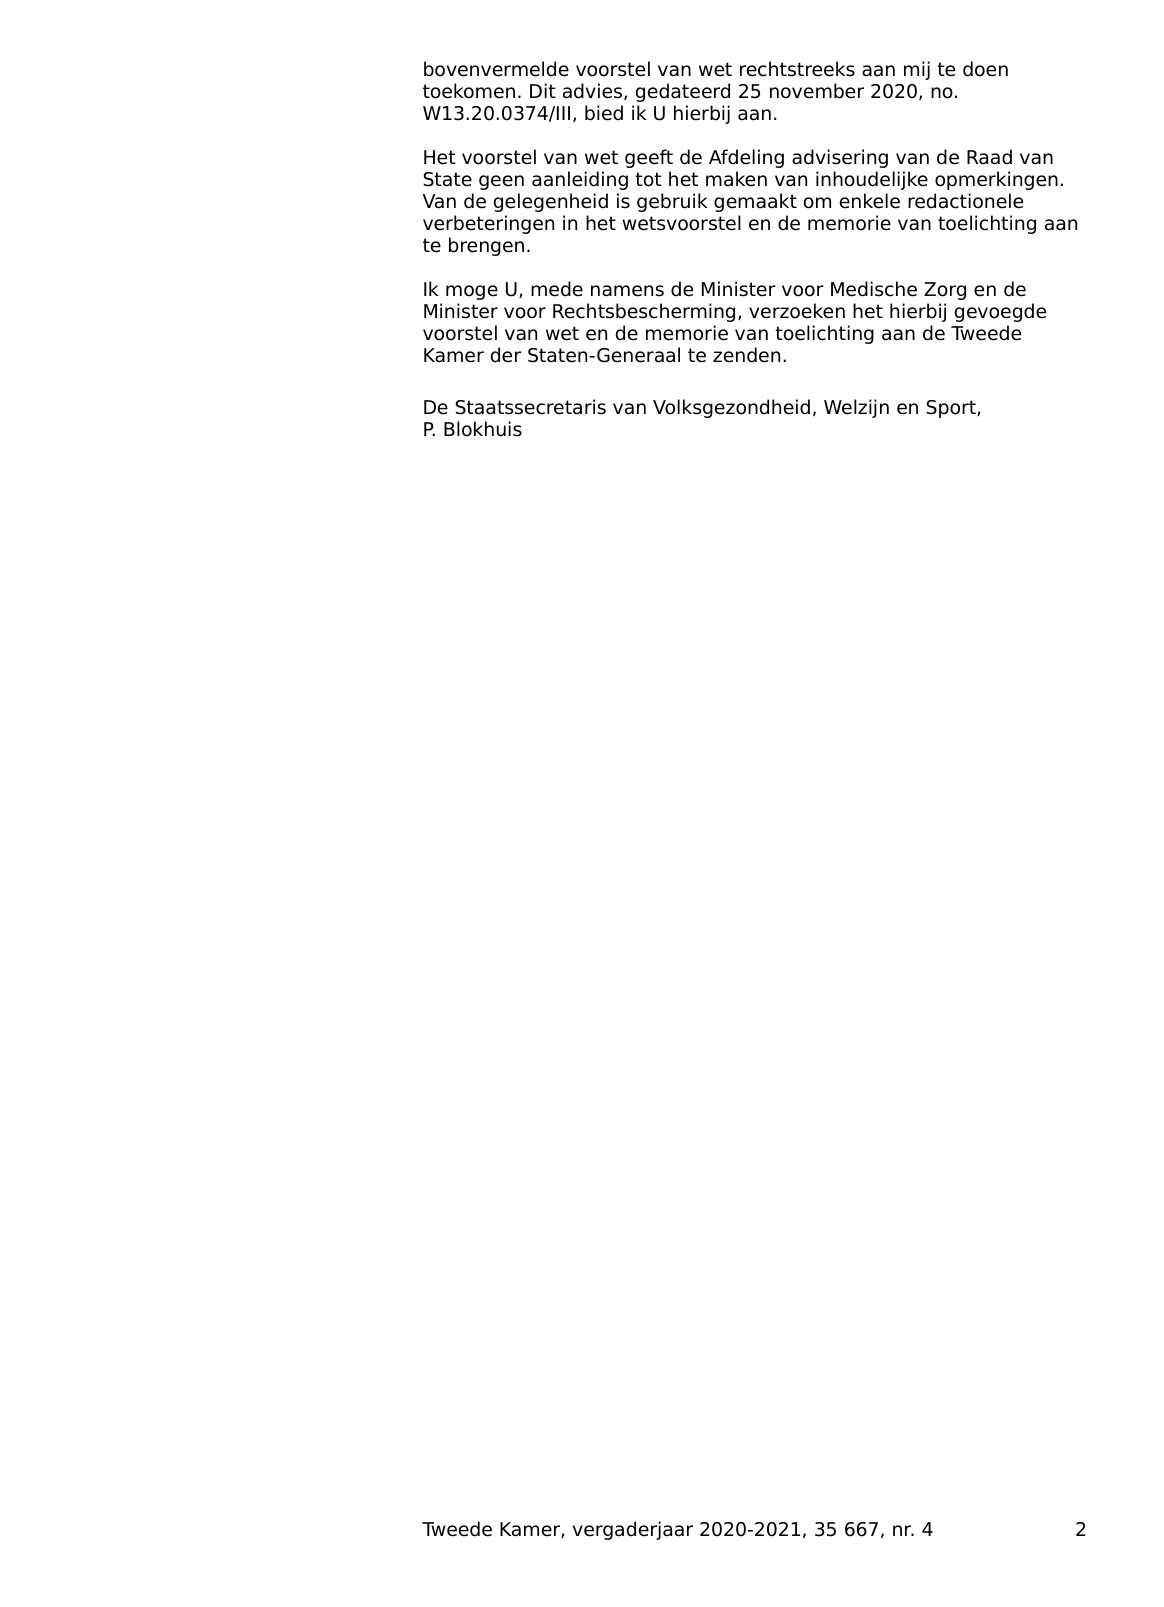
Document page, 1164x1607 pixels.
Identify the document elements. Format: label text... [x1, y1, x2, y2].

text bovenvermelde voorstel van wet rechtstreeks aan mij te doen toekomen. Dit advies, gedateerd 25 november 2020, no. W13.20.0374/III, bied ik U hierbij aan. [422, 59, 1087, 125]
text Het voorstel van wet geeft de Afdeling advisering van de Raad van State geen aanleiding tot het maken van inhoudelijke opmerkingen. Van de gelegenheid is gebruik gemaakt om enkele redactionele verbeteringen in het wetsvoorstel en de memorie van toelichting aan te brengen. [422, 147, 1087, 257]
text Ik moge U, mede namens de Minister voor Medische Zorg en de Minister voor Rechtsbescherming, verzoeken het hierbij gevoegde voorstel van wet en de memorie van toelichting aan de Tweede Kamer der Staten-Generaal te zenden. [422, 279, 1087, 367]
text De Staatssecretaris van Volksgezondheid, Welzijn en Sport, P. Blokhuis [422, 397, 1087, 441]
